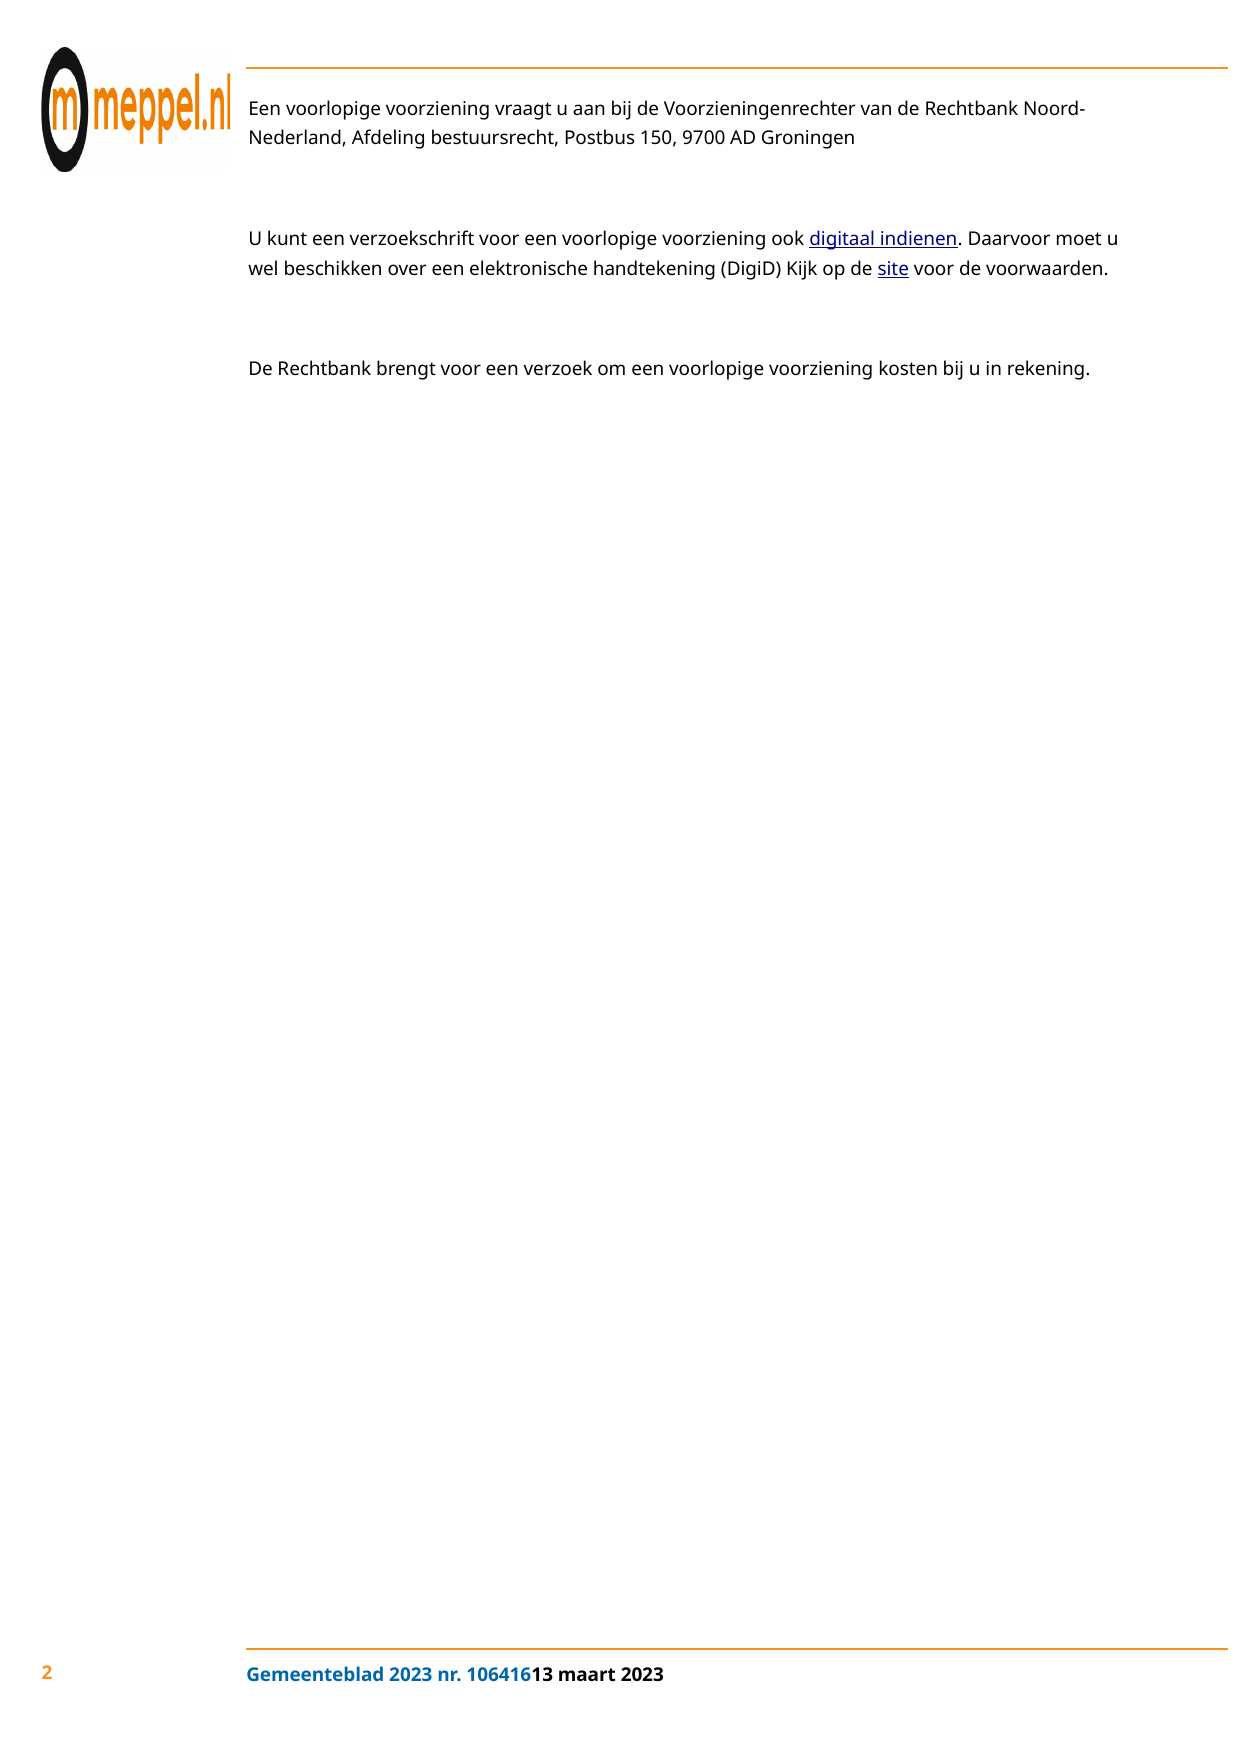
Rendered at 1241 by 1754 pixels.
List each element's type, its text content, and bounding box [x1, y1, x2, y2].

text De Rechtbank brengt voor een verzoek om een voorlopige voorziening kosten bij u in rekening. [248, 356, 1152, 381]
text Een voorlopige voorziening vraagt u aan bij de Voorzieningenrechter van de Rechtbank Noord-Nederland, Afdeling bestuursrecht, Postbus 150, 9700 AD Groningen [248, 95, 1152, 150]
text U kunt een verzoekschrift voor een voorlopige voorziening ook digitaal indienen. Daarvoor moet u wel beschikken over een elektronische handtekening (DigiD) Kijk op de site voor de voorwaarden. [248, 225, 1152, 281]
picture [41, 47, 231, 172]
